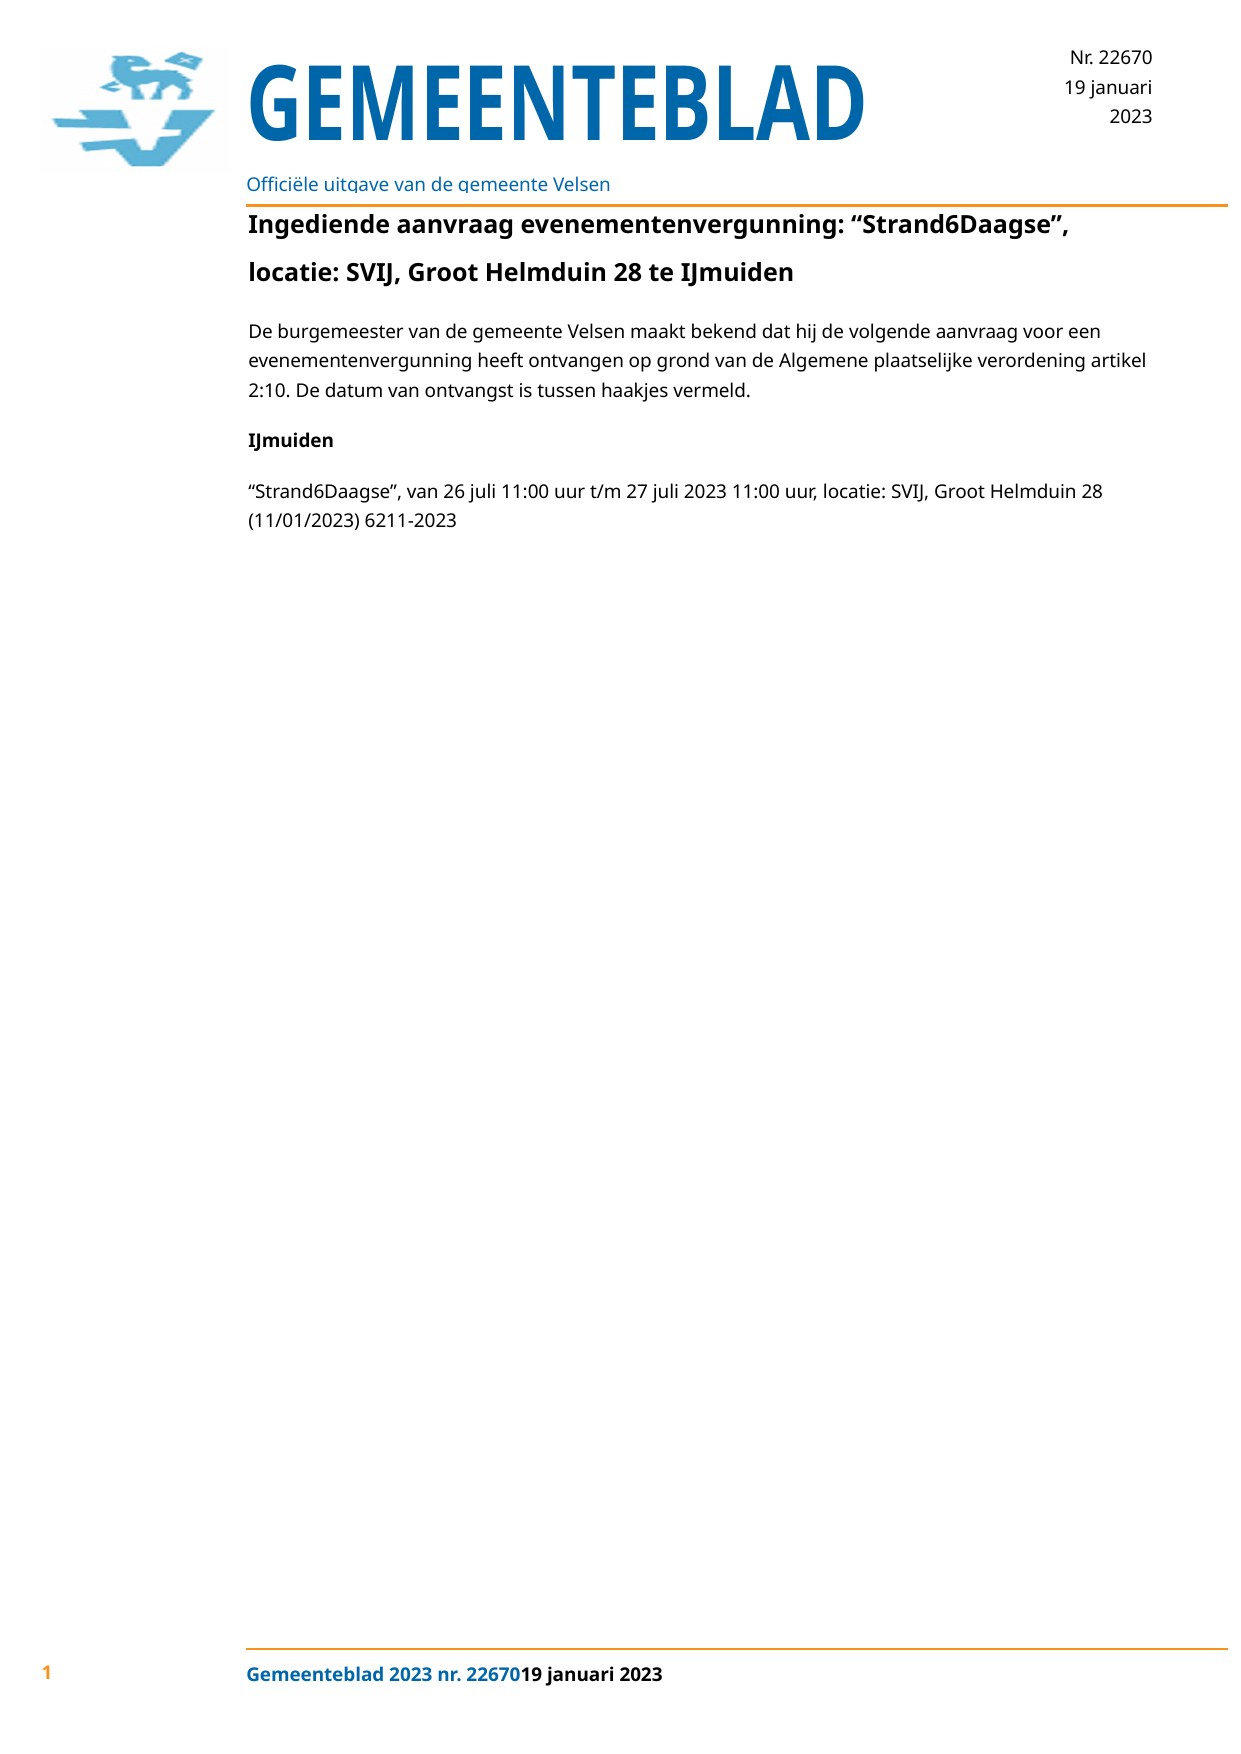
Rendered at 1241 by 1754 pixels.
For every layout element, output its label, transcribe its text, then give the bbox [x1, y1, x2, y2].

text Ingediende aanvraag evenementenvergunning: “Strand6Daagse”, locatie: SVIJ, Groot Helmduin 28 te IJmuiden [248, 207, 1152, 288]
text De burgemeester van de gemeente Velsen maakt bekend dat hij de volgende aanvraag voor een evenementenvergunning heeft ontvangen op grond van de Algemene plaatselijke verordening artikel 2:10. De datum van ontvangst is tussen haakjes vermeld. [248, 318, 1152, 403]
text “Strand6Daagse”, van 26 juli 11:00 uur t/m 27 juli 2023 11:00 uur, locatie: SVIJ, Groot Helmduin 28 (11/01/2023) 6211-2023 [248, 478, 1152, 533]
text IJmuiden [248, 427, 1152, 453]
picture [41, 47, 231, 172]
